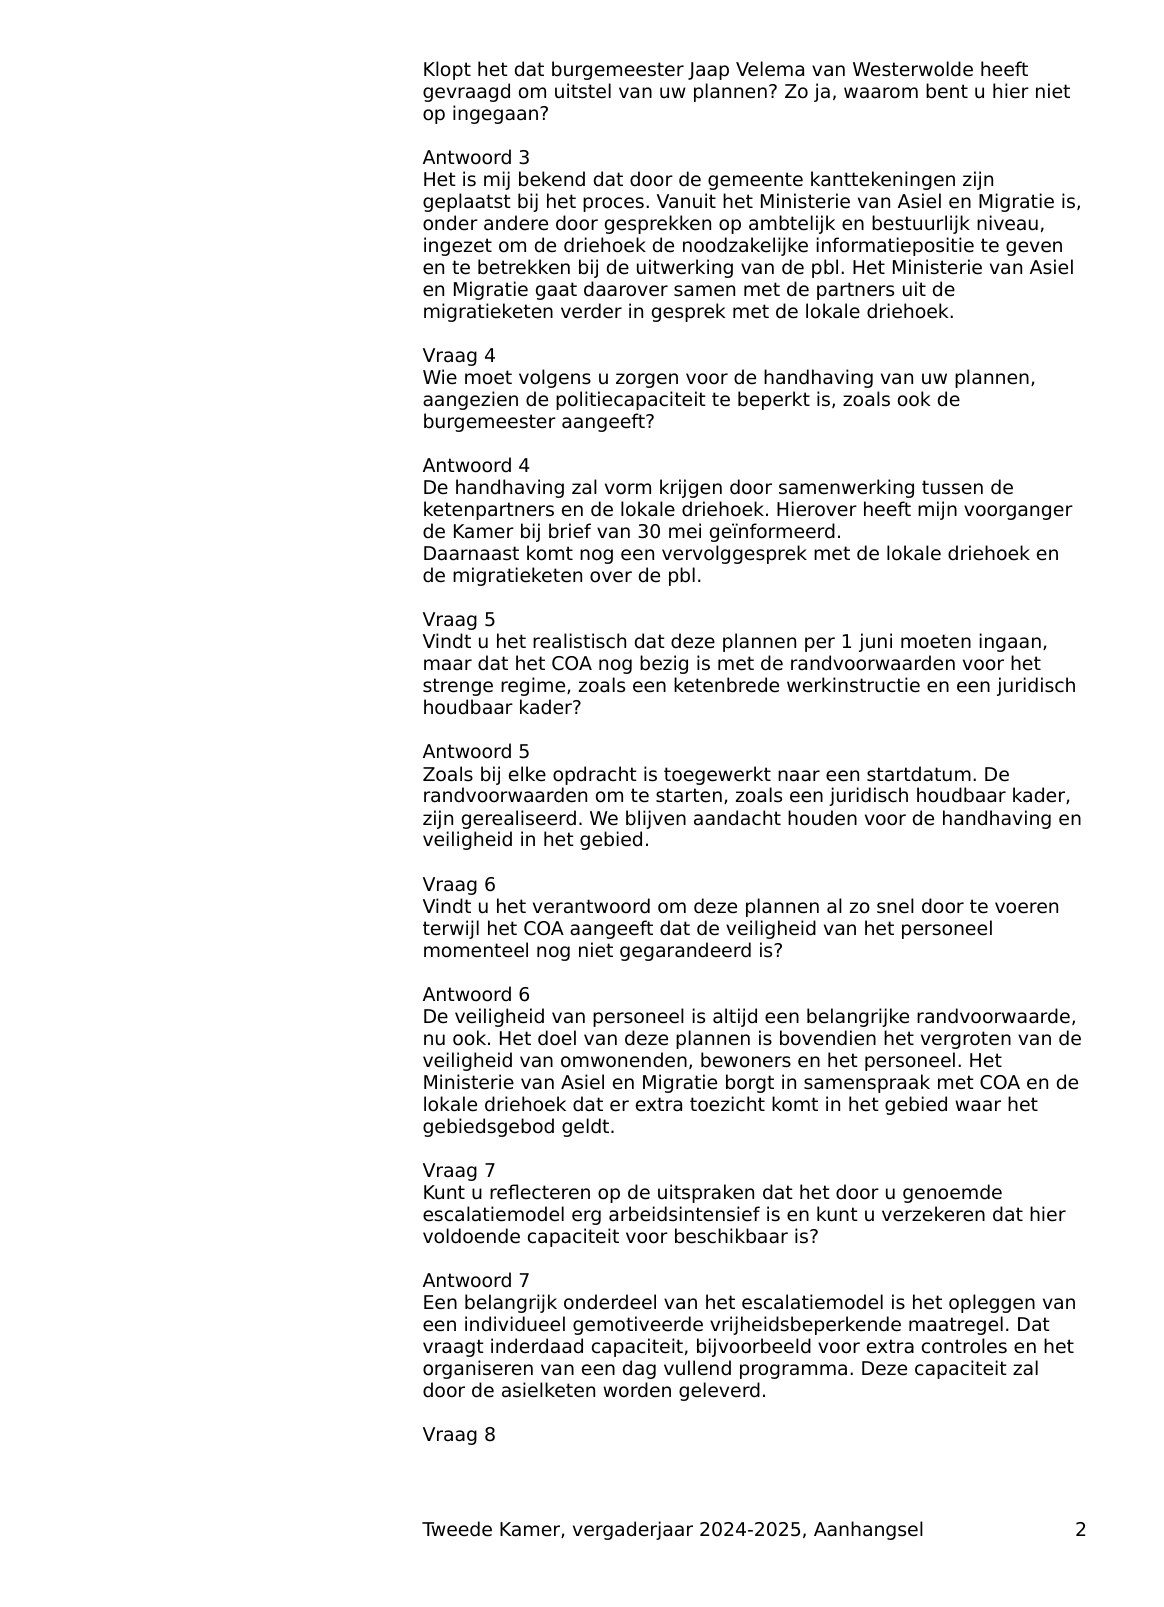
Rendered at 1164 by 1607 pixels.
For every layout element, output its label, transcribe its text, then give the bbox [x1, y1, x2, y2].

text Vraag 5 [422, 609, 1087, 631]
text Vindt u het verantwoord om deze plannen al zo snel door te voeren terwijl het COA aangeeft dat de veiligheid van het personeel momenteel nog niet gegarandeerd is? [422, 896, 1087, 961]
text Daarnaast komt nog een vervolggesprek met de lokale driehoek en de migratieketen over de pbl. [422, 543, 1087, 587]
text Klopt het dat burgemeester Jaap Velema van Westerwolde heeft gevraagd om uitstel van uw plannen? Zo ja, waarom bent u hier niet op ingegaan? [422, 59, 1087, 125]
text Antwoord 3 [422, 147, 1087, 169]
text Antwoord 6 [422, 984, 1087, 1006]
text Antwoord 5 [422, 741, 1087, 763]
text Vraag 4 [422, 345, 1087, 367]
text Antwoord 4 [422, 455, 1087, 477]
text Vraag 6 [422, 873, 1087, 896]
text Vindt u het realistisch dat deze plannen per 1 juni moeten ingaan, maar dat het COA nog bezig is met de randvoorwaarden voor het strenge regime, zoals een ketenbrede werkinstructie en een juridisch houdbaar kader? [422, 631, 1087, 719]
text Een belangrijk onderdeel van het escalatiemodel is het opleggen van een individueel gemotiveerde vrijheidsbeperkende maatregel. Dat vraagt inderdaad capaciteit, bijvoorbeeld voor extra controles en het organiseren van een dag vullend programma. Deze capaciteit zal door de asielketen worden geleverd. [422, 1292, 1087, 1402]
text Vraag 8 [422, 1424, 1087, 1446]
text De veiligheid van personeel is altijd een belangrijke randvoorwaarde, nu ook. Het doel van deze plannen is bovendien het vergroten van de veiligheid van omwonenden, bewoners en het personeel. Het Ministerie van Asiel en Migratie borgt in samenspraak met COA en de lokale driehoek dat er extra toezicht komt in het gebied waar het gebiedsgebod geldt. [422, 1006, 1087, 1137]
text Het is mij bekend dat door de gemeente kanttekeningen zijn geplaatst bij het proces. Vanuit het Ministerie van Asiel en Migratie is, onder andere door gesprekken op ambtelijk en bestuurlijk niveau, ingezet om de driehoek de noodzakelijke informatiepositie te geven en te betrekken bij de uitwerking van de pbl. Het Ministerie van Asiel en Migratie gaat daarover samen met de partners uit de migratieketen verder in gesprek met de lokale driehoek. [422, 169, 1087, 323]
text De handhaving zal vorm krijgen door samenwerking tussen de ketenpartners en de lokale driehoek. Hierover heeft mijn voorganger de Kamer bij brief van 30 mei geïnformeerd. [422, 477, 1087, 543]
text Zoals bij elke opdracht is toegewerkt naar een startdatum. De randvoorwaarden om te starten, zoals een juridisch houdbaar kader, zijn gerealiseerd. We blijven aandacht houden voor de handhaving en veiligheid in het gebied. [422, 763, 1087, 851]
text Antwoord 7 [422, 1270, 1087, 1292]
text Kunt u reflecteren op de uitspraken dat het door u genoemde escalatiemodel erg arbeidsintensief is en kunt u verzekeren dat hier voldoende capaciteit voor beschikbaar is? [422, 1182, 1087, 1248]
text Vraag 7 [422, 1160, 1087, 1182]
text Wie moet volgens u zorgen voor de handhaving van uw plannen, aangezien de politiecapaciteit te beperkt is, zoals ook de burgemeester aangeeft? [422, 367, 1087, 433]
